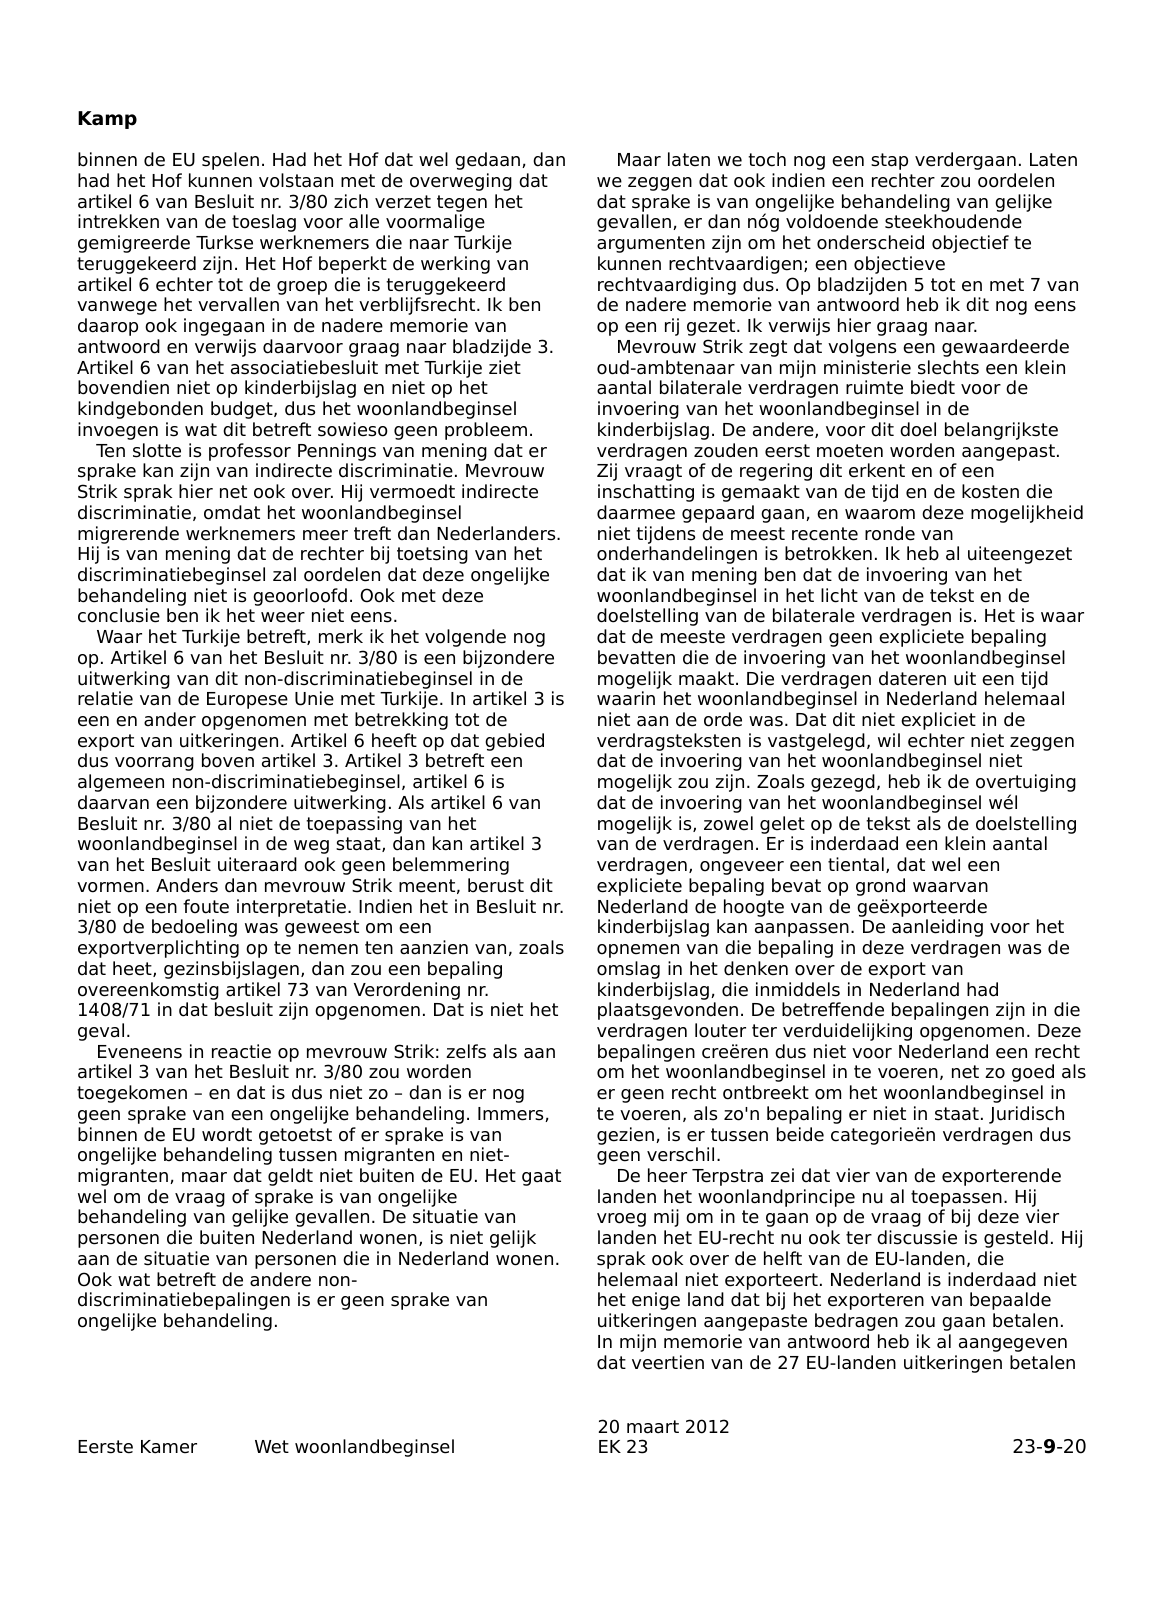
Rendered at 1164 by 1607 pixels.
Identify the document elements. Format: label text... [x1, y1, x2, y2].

text De heer Terpstra zei dat vier van de exporterende landen het woonlandprincipe nu al toepassen. Hij vroeg mij om in te gaan op de vraag of bij deze vier landen het EU-recht nu ook ter discussie is gesteld. Hij sprak ook over de helft van de EU-landen, die helemaal niet exporteert. Nederland is inderdaad niet het enige land dat bij het exporteren van bepaalde uitkeringen aangepaste bedragen zou gaan betalen. In mijn memorie van antwoord heb ik al aangegeven dat veertien van de 27 EU-landen uitkeringen betalen [596, 1166, 1087, 1373]
text Ten slotte is professor Pennings van mening dat er sprake kan zijn van indirecte discriminatie. Mevrouw Strik sprak hier net ook over. Hij vermoedt indirecte discriminatie, omdat het woonlandbeginsel migrerende werknemers meer treft dan Nederlanders. Hij is van mening dat de rechter bij toetsing van het discriminatiebeginsel zal oordelen dat deze ongelijke behandeling niet is geoorloofd. Ook met deze conclusie ben ik het weer niet eens. [77, 440, 567, 627]
text Mevrouw Strik zegt dat volgens een gewaardeerde oud-ambtenaar van mijn ministerie slechts een klein aantal bilaterale verdragen ruimte biedt voor de invoering van het woonlandbeginsel in de kinderbijslag. De andere, voor dit doel belangrijkste verdragen zouden eerst moeten worden aangepast. Zij vraagt of de regering dit erkent en of een inschatting is gemaakt van de tijd en de kosten die daarmee gepaard gaan, en waarom deze mogelijkheid niet tijdens de meest recente ronde van onderhandelingen is betrokken. Ik heb al uiteengezet dat ik van mening ben dat de invoering van het woonlandbeginsel in het licht van de tekst en de doelstelling van de bilaterale verdragen is. Het is waar dat de meeste verdragen geen expliciete bepaling bevatten die de invoering van het woonlandbeginsel mogelijk maakt. Die verdragen dateren uit een tijd waarin het woonlandbeginsel in Nederland helemaal niet aan de orde was. Dat dit niet expliciet in de verdragsteksten is vastgelegd, wil echter niet zeggen dat de invoering van het woonlandbeginsel niet mogelijk zou zijn. Zoals gezegd, heb ik de overtuiging dat de invoering van het woonlandbeginsel wél mogelijk is, zowel gelet op de tekst als de doelstelling van de verdragen. Er is inderdaad een klein aantal verdragen, ongeveer een tiental, dat wel een expliciete bepaling bevat op grond waarvan Nederland de hoogte van de geëxporteerde kinderbijslag kan aanpassen. De aanleiding voor het opnemen van die bepaling in deze verdragen was de omslag in het denken over de export van kinderbijslag, die inmiddels in Nederland had plaatsgevonden. De betreffende bepalingen zijn in die verdragen louter ter verduidelijking opgenomen. Deze bepalingen creëren dus niet voor Nederland een recht om het woonlandbeginsel in te voeren, net zo goed als er geen recht ontbreekt om het woonlandbeginsel in te voeren, als zo'n bepaling er niet in staat. Juridisch gezien, is er tussen beide categorieën verdragen dus geen verschil. [596, 337, 1087, 1166]
text Maar laten we toch nog een stap verdergaan. Laten we zeggen dat ook indien een rechter zou oordelen dat sprake is van ongelijke behandeling van gelijke gevallen, er dan nóg voldoende steekhoudende argumenten zijn om het onderscheid objectief te kunnen rechtvaardigen; een objectieve rechtvaardiging dus. Op bladzijden 5 tot en met 7 van de nadere memorie van antwoord heb ik dit nog eens op een rij gezet. Ik verwijs hier graag naar. [596, 150, 1087, 337]
text binnen de EU spelen. Had het Hof dat wel gedaan, dan had het Hof kunnen volstaan met de overweging dat artikel 6 van Besluit nr. 3/80 zich verzet tegen het intrekken van de toeslag voor alle voormalige gemigreerde Turkse werknemers die naar Turkije teruggekeerd zijn. Het Hof beperkt de werking van artikel 6 echter tot de groep die is teruggekeerd vanwege het vervallen van het verblijfsrecht. Ik ben daarop ook ingegaan in de nadere memorie van antwoord en verwijs daarvoor graag naar bladzijde 3. Artikel 6 van het associatiebesluit met Turkije ziet bovendien niet op kinderbijslag en niet op het kindgebonden budget, dus het woonlandbeginsel invoegen is wat dit betreft sowieso geen probleem. [77, 150, 567, 440]
text Waar het Turkije betreft, merk ik het volgende nog op. Artikel 6 van het Besluit nr. 3/80 is een bijzondere uitwerking van dit non-discriminatiebeginsel in de relatie van de Europese Unie met Turkije. In artikel 3 is een en ander opgenomen met betrekking tot de export van uitkeringen. Artikel 6 heeft op dat gebied dus voorrang boven artikel 3. Artikel 3 betreft een algemeen non-discriminatiebeginsel, artikel 6 is daarvan een bijzondere uitwerking. Als artikel 6 van Besluit nr. 3/80 al niet de toepassing van het woonlandbeginsel in de weg staat, dan kan artikel 3 van het Besluit uiteraard ook geen belemmering vormen. Anders dan mevrouw Strik meent, berust dit niet op een foute interpretatie. Indien het in Besluit nr. 3/80 de bedoeling was geweest om een exportverplichting op te nemen ten aanzien van, zoals dat heet, gezinsbijslagen, dan zou een bepaling overeenkomstig artikel 73 van Verordening nr. 1408/71 in dat besluit zijn opgenomen. Dat is niet het geval. [77, 627, 567, 1042]
text Eveneens in reactie op mevrouw Strik: zelfs als aan artikel 3 van het Besluit nr. 3/80 zou worden toegekomen – en dat is dus niet zo – dan is er nog geen sprake van een ongelijke behandeling. Immers, binnen de EU wordt getoetst of er sprake is van ongelijke behandeling tussen migranten en niet-migranten, maar dat geldt niet buiten de EU. Het gaat wel om de vraag of sprake is van ongelijke behandeling van gelijke gevallen. De situatie van personen die buiten Nederland wonen, is niet gelijk aan de situatie van personen die in Nederland wonen. Ook wat betreft de andere non-discriminatiebepalingen is er geen sprake van ongelijke behandeling. [77, 1042, 567, 1332]
